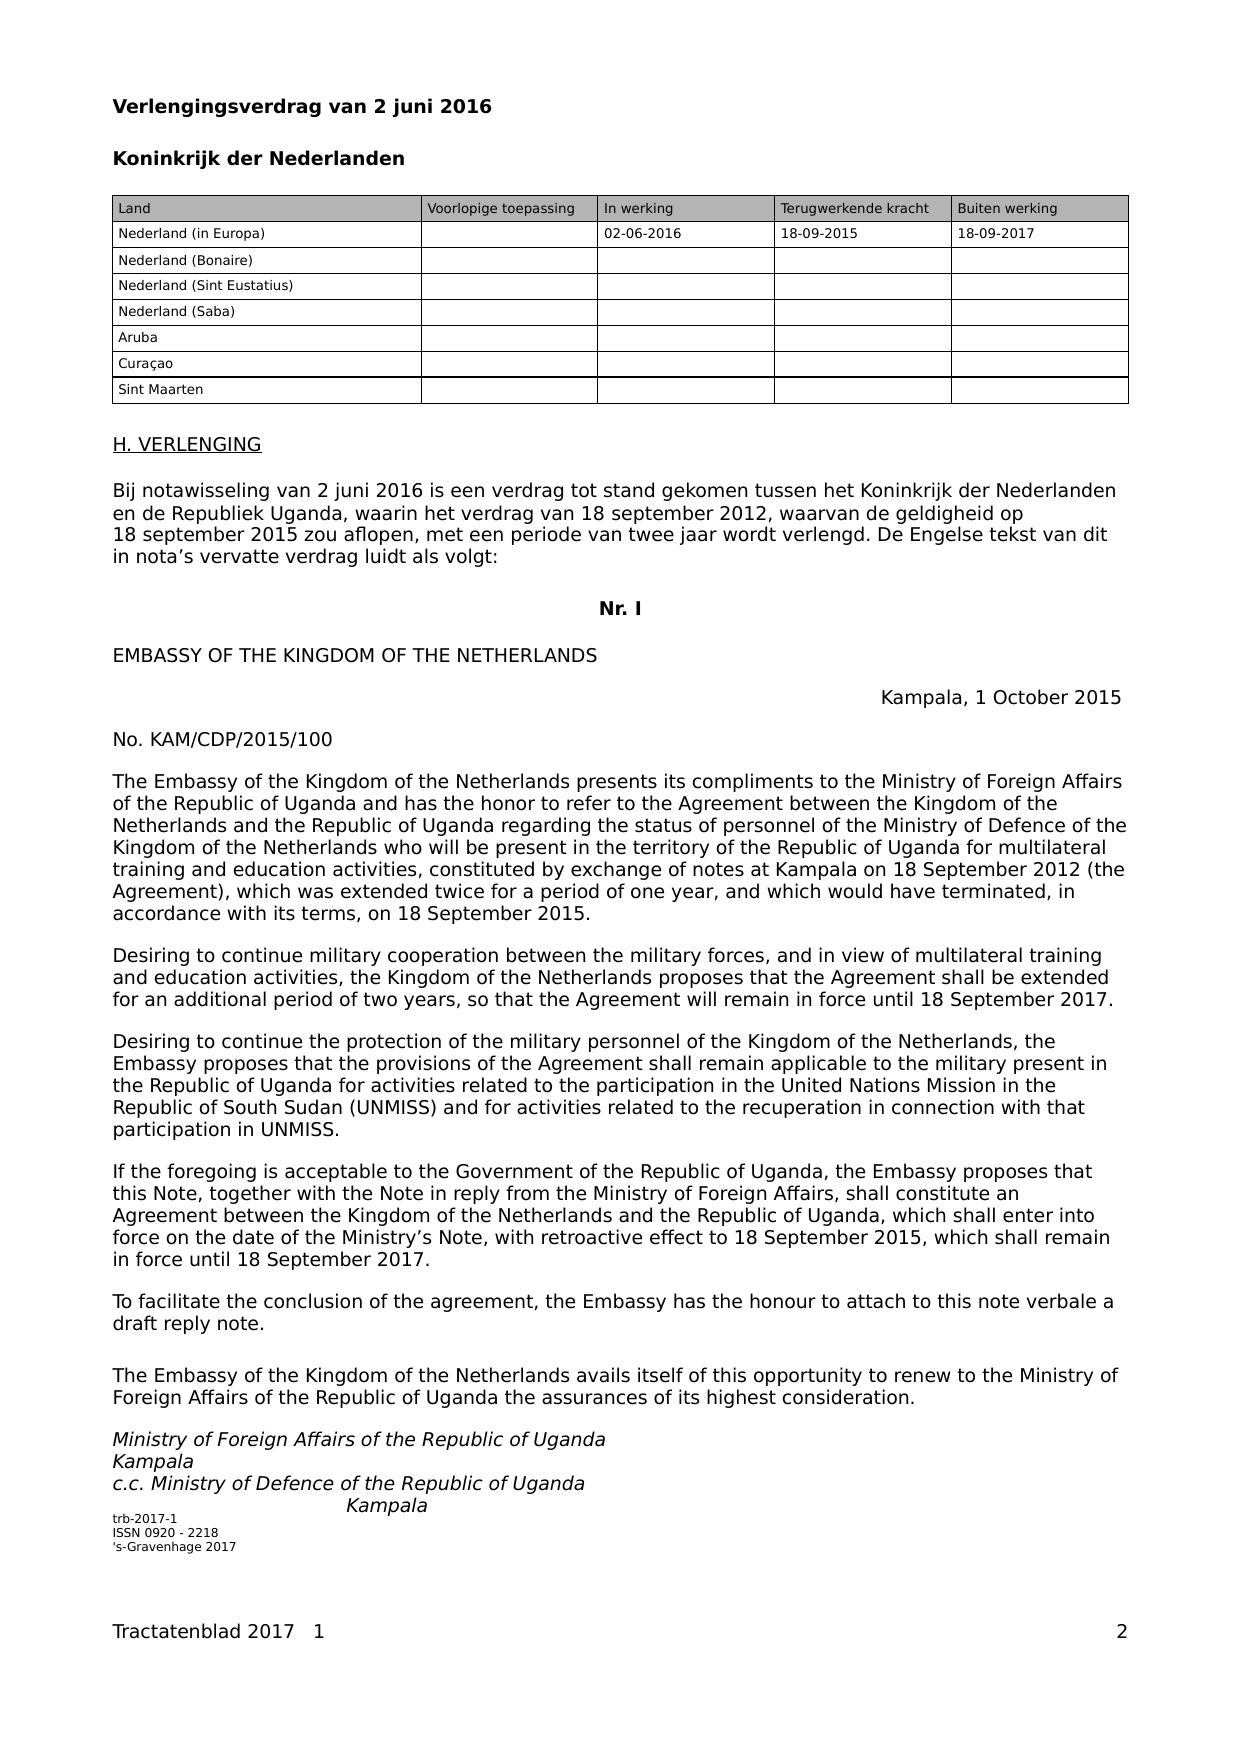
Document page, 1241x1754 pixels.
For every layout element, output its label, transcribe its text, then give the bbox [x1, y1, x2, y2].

table_cell Sint Maarten [113, 378, 421, 402]
table_cell [598, 352, 774, 376]
table_cell Nederland (Sint Eustatius) [113, 274, 421, 299]
table_header Buiten werking [952, 196, 1128, 221]
subtitle Verlengingsverdrag van 2 juni 2016 [112, 96, 1128, 118]
table_cell [598, 326, 774, 351]
text Kampala [112, 1451, 1128, 1473]
table_cell [775, 326, 951, 351]
table_cell [952, 300, 1128, 324]
table_cell 18-09-2017 [952, 222, 1128, 247]
text c.c. Ministry of Defence of the Republic of Uganda [112, 1473, 1128, 1495]
text The Embassy of the Kingdom of the Netherlands avails itself of this opportunity to renew to the Ministry of Foreign Affairs of the Republic of Uganda the assurances of its highest consideration. [112, 1365, 1128, 1409]
table_cell [422, 274, 597, 299]
subtitle Koninkrijk der Nederlanden [112, 148, 1128, 170]
table_cell Aruba [113, 326, 421, 351]
text No. KAM/CDP/2015/100 [112, 729, 1128, 751]
table_cell [952, 378, 1128, 402]
table_cell [422, 352, 597, 376]
subtitle Nr. I [112, 598, 1128, 620]
subtitle H. VERLENGING [112, 433, 1128, 455]
table_cell [598, 300, 774, 324]
table_cell [952, 326, 1128, 351]
table_cell [775, 274, 951, 299]
table_header Voorlopige toepassing [422, 196, 597, 221]
text Bij notawisseling van 2 juni 2016 is een verdrag tot stand gekomen tussen het Koninkrijk der Nederlanden en de Republiek Uganda, waarin het verdrag van 18 september 2012, waarvan de geldigheid op 18 september 2015 zou aflopen, met een periode van twee jaar wordt verlengd. De Engelse tekst van dit in nota’s vervatte verdrag luidt als volgt: [112, 480, 1128, 568]
table_cell [598, 248, 774, 273]
table_cell [422, 326, 597, 351]
text ISSN 0920 - 2218 [112, 1526, 346, 1540]
table_cell [598, 378, 774, 402]
table_header Land [113, 196, 421, 221]
table_cell Curaçao [113, 352, 421, 376]
text Ministry of Foreign Affairs of the Republic of Uganda [112, 1429, 1128, 1451]
table_cell [775, 248, 951, 273]
table_header In werking [598, 196, 774, 221]
text Kampala, 1 October 2015 [112, 687, 1128, 709]
text If the foregoing is acceptable to the Government of the Republic of Uganda, the Embassy proposes that this Note, together with the Note in reply from the Ministry of Foreign Affairs, shall constitute an Agreement between the Kingdom of the Netherlands and the Republic of Uganda, which shall enter into force on the date of the Ministry’s Note, with retroactive effect to 18 September 2015, which shall remain in force until 18 September 2017. [112, 1161, 1128, 1271]
table_cell [952, 274, 1128, 299]
text To facilitate the conclusion of the agreement, the Embassy has the honour to attach to this note verbale a draft reply note. [112, 1291, 1128, 1335]
table_cell [422, 222, 597, 247]
table_cell Nederland (Saba) [113, 300, 421, 324]
table_cell [952, 352, 1128, 376]
table_cell 18-09-2015 [775, 222, 951, 247]
table_cell [775, 300, 951, 324]
text The Embassy of the Kingdom of the Netherlands presents its compliments to the Ministry of Foreign Affairs of the Republic of Uganda and has the honor to refer to the Agreement between the Kingdom of the Netherlands and the Republic of Uganda regarding the status of personnel of the Ministry of Defence of the Kingdom of the Netherlands who will be present in the territory of the Republic of Uganda for multilateral training and education activities, constituted by exchange of notes at Kampala on 18 September 2012 (the Agreement), which was extended twice for a period of one year, and which would have terminated, in accordance with its terms, on 18 September 2015. [112, 771, 1128, 925]
table_cell [775, 352, 951, 376]
text Kampala [112, 1495, 1128, 1517]
table_cell [422, 248, 597, 273]
text trb-2017-1 [112, 1512, 346, 1526]
text EMBASSY OF THE KINGDOM OF THE NETHERLANDS [112, 645, 1128, 667]
table_cell [775, 378, 951, 402]
table_cell 02-06-2016 [598, 222, 774, 247]
text 's-Gravenhage 2017 [112, 1540, 346, 1554]
text Desiring to continue military cooperation between the military forces, and in view of multilateral training and education activities, the Kingdom of the Netherlands proposes that the Agreement shall be extended for an additional period of two years, so that the Agreement will remain in force until 18 September 2017. [112, 945, 1128, 1011]
table_cell [422, 300, 597, 324]
table_cell Nederland (Bonaire) [113, 248, 421, 273]
table_header Terugwerkende kracht [775, 196, 951, 221]
text Desiring to continue the protection of the military personnel of the Kingdom of the Netherlands, the Embassy proposes that the provisions of the Agreement shall remain applicable to the military present in the Republic of Uganda for activities related to the participation in the United Nations Mission in the Republic of South Sudan (UNMISS) and for activities related to the recuperation in connection with that participation in UNMISS. [112, 1031, 1128, 1141]
table_cell [598, 274, 774, 299]
table_cell [422, 378, 597, 402]
table_cell [952, 248, 1128, 273]
table_cell Nederland (in Europa) [113, 222, 421, 247]
